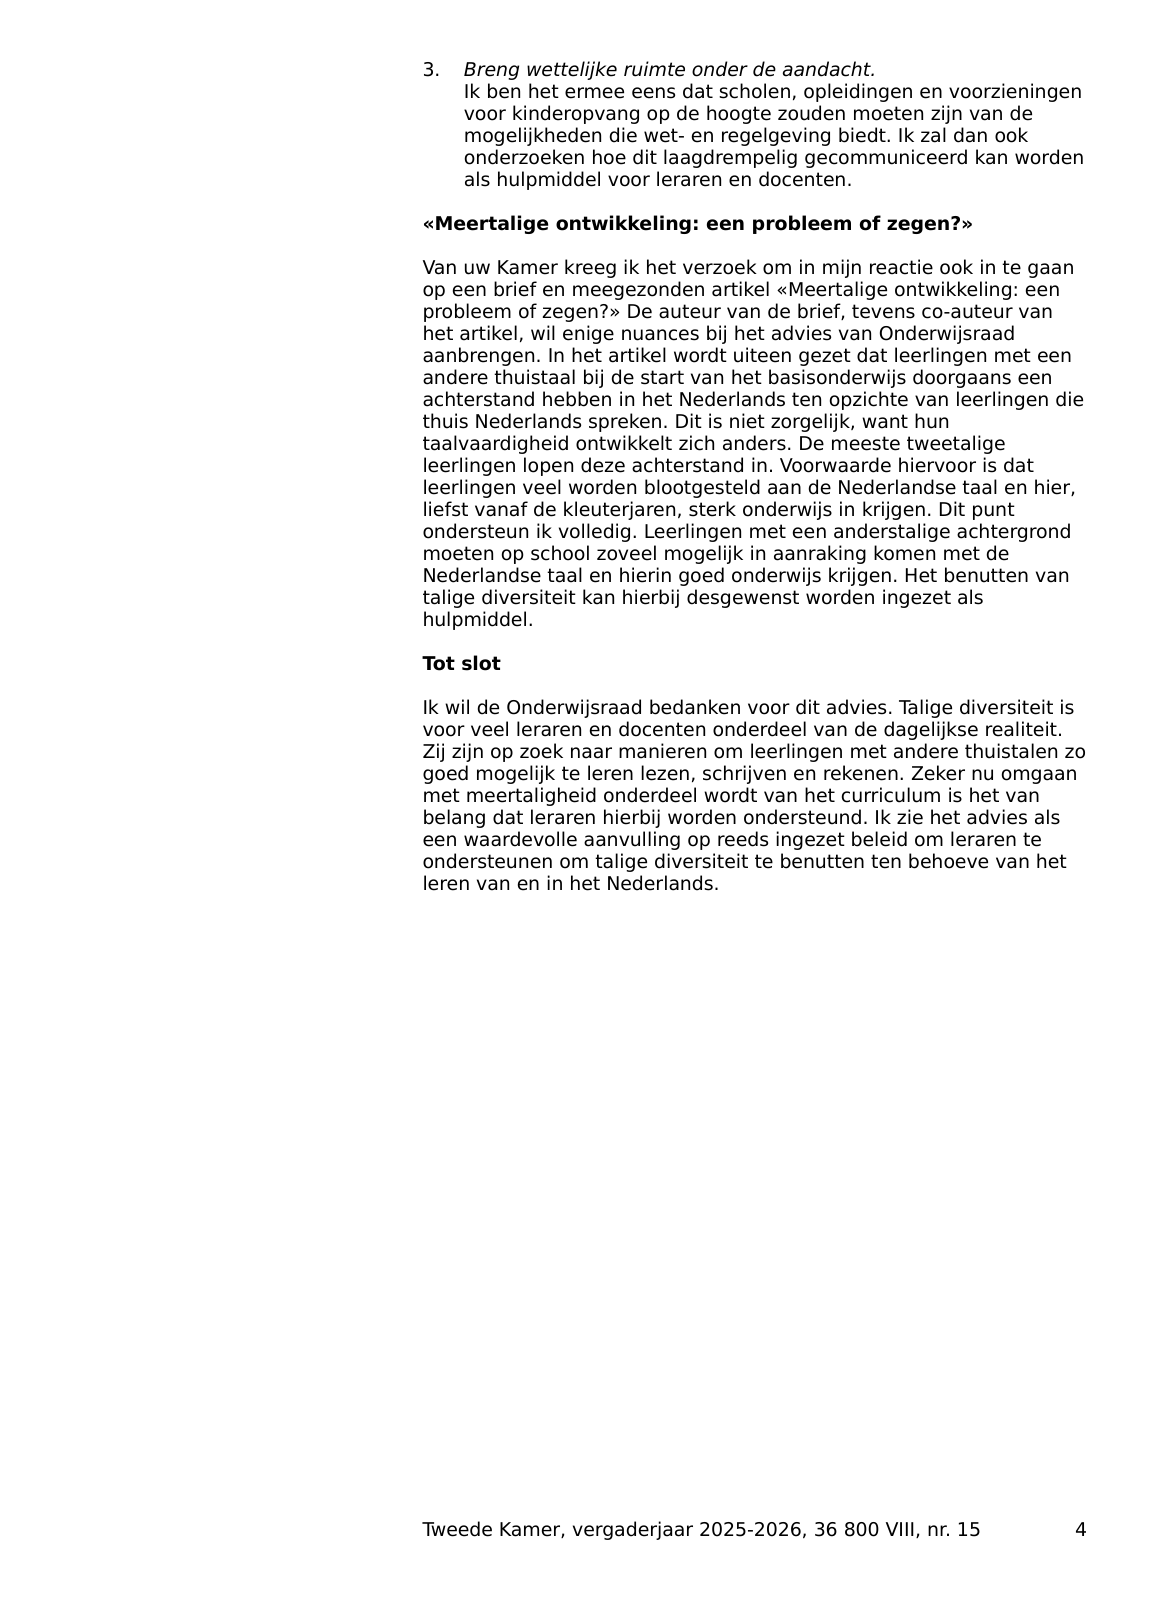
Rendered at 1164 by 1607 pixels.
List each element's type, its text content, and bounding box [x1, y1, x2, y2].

subtitle Tot slot [422, 653, 1087, 675]
text Ik ben het ermee eens dat scholen, opleidingen en voorzieningen voor kinderopvang op de hoogte zouden moeten zijn van de mogelijkheden die wet- en regelgeving biedt. Ik zal dan ook onderzoeken hoe dit laagdrempelig gecommuniceerd kan worden als hulpmiddel voor leraren en docenten. [464, 81, 1087, 191]
text Ik wil de Onderwijsraad bedanken voor dit advies. Talige diversiteit is voor veel leraren en docenten onderdeel van de dagelijkse realiteit. Zij zijn op zoek naar manieren om leerlingen met andere thuistalen zo goed mogelijk te leren lezen, schrijven en rekenen. Zeker nu omgaan met meertaligheid onderdeel wordt van het curriculum is het van belang dat leraren hierbij worden ondersteund. Ik zie het advies als een waardevolle aanvulling op reeds ingezet beleid om leraren te ondersteunen om talige diversiteit te benutten ten behoeve van het leren van en in het Nederlands. [422, 697, 1087, 895]
text Van uw Kamer kreeg ik het verzoek om in mijn reactie ook in te gaan op een brief en meegezonden artikel «Meertalige ontwikkeling: een probleem of zegen?» De auteur van de brief, tevens co-auteur van het artikel, wil enige nuances bij het advies van Onderwijsraad aanbrengen. In het artikel wordt uiteen gezet dat leerlingen met een andere thuistaal bij de start van het basisonderwijs doorgaans een achterstand hebben in het Nederlands ten opzichte van leerlingen die thuis Nederlands spreken. Dit is niet zorgelijk, want hun taalvaardigheid ontwikkelt zich anders. De meeste tweetalige leerlingen lopen deze achterstand in. Voorwaarde hiervoor is dat leerlingen veel worden blootgesteld aan de Nederlandse taal en hier, liefst vanaf de kleuterjaren, sterk onderwijs in krijgen. Dit punt ondersteun ik volledig. Leerlingen met een anderstalige achtergrond moeten op school zoveel mogelijk in aanraking komen met de Nederlandse taal en hierin goed onderwijs krijgen. Het benutten van talige diversiteit kan hierbij desgewenst worden ingezet als hulpmiddel. [422, 257, 1087, 631]
text 3. Breng wettelijke ruimte onder de aandacht. [422, 59, 1087, 81]
subtitle «Meertalige ontwikkeling: een probleem of zegen?» [422, 213, 1087, 235]
